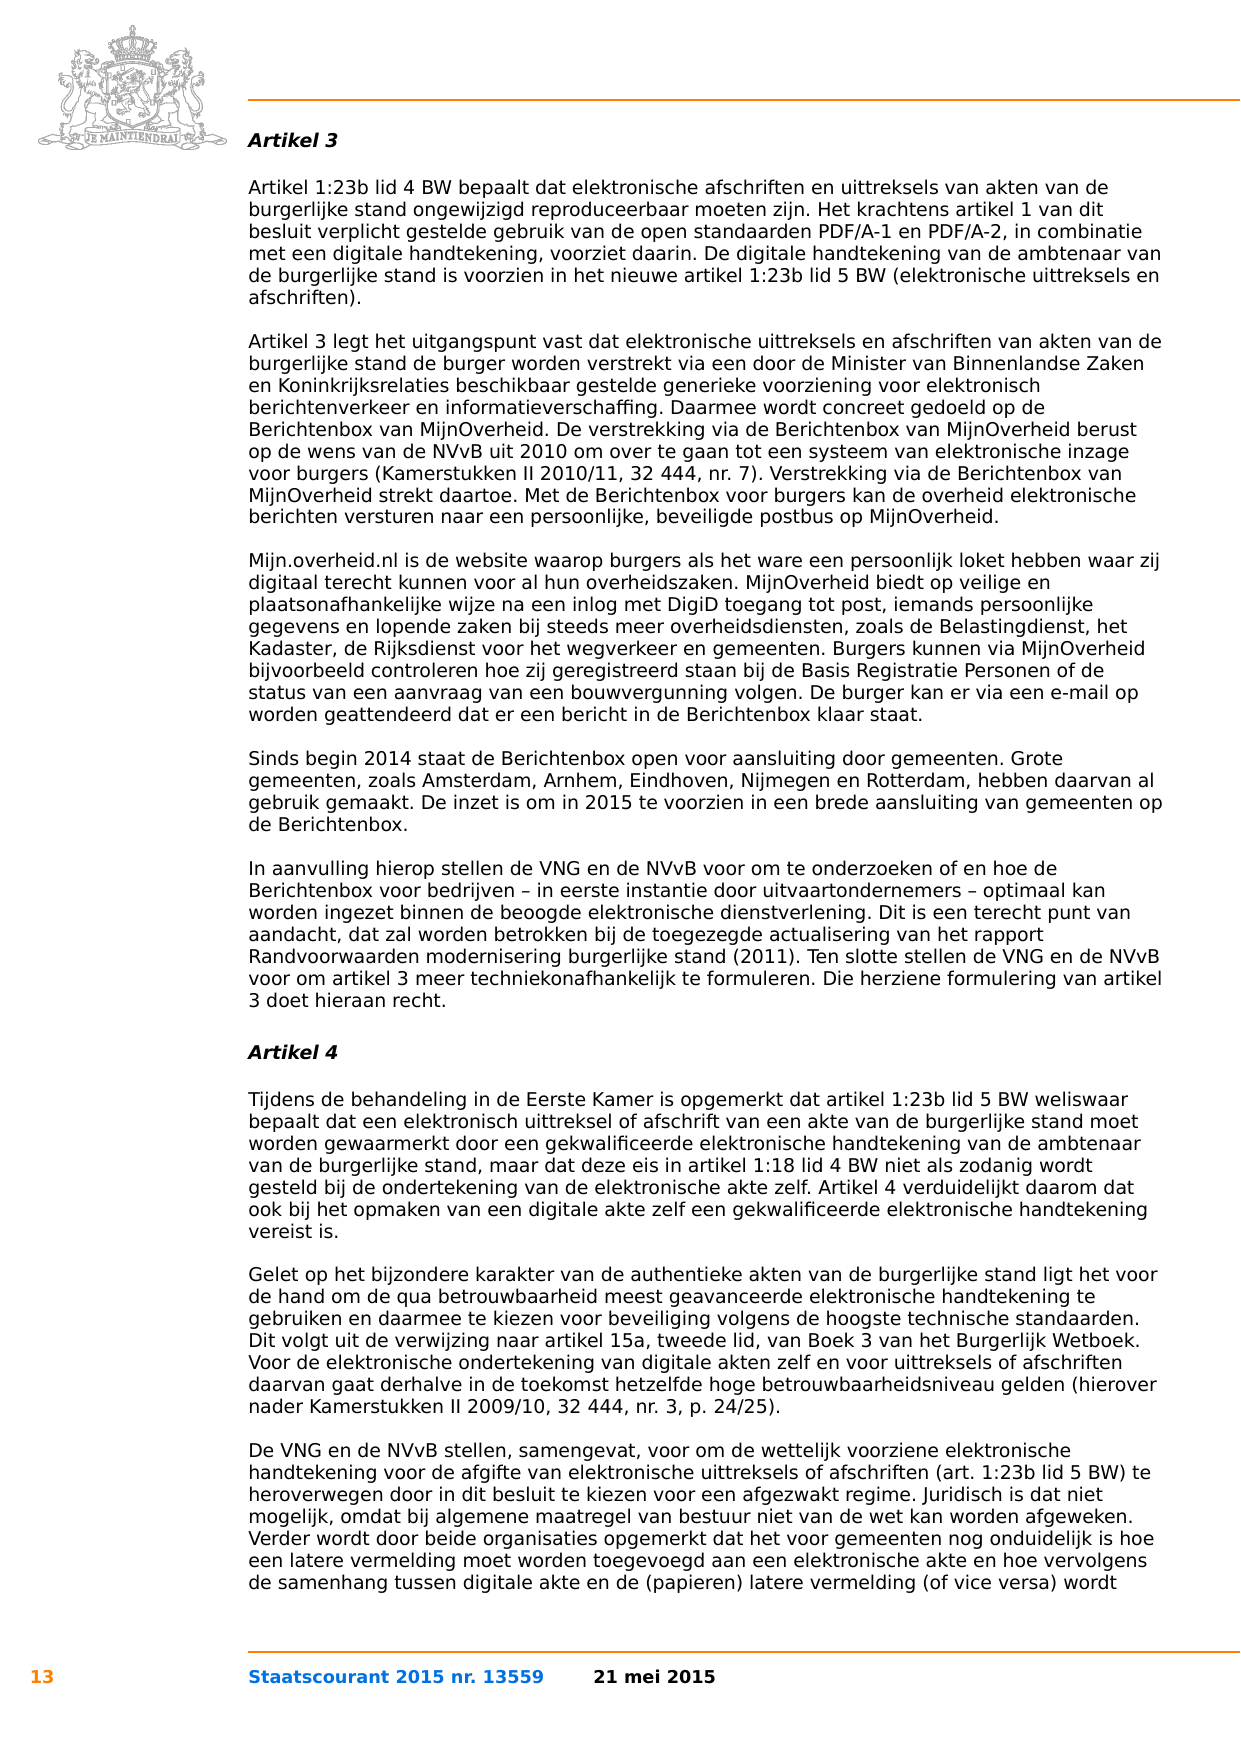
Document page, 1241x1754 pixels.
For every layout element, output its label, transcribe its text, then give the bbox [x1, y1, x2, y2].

text In aanvulling hierop stellen de VNG en de NVvB voor om te onderzoeken of en hoe de Berichtenbox voor bedrijven – in eerste instantie door uitvaartondernemers – optimaal kan worden ingezet binnen de beoogde elektronische dienstverlening. Dit is een terecht punt van aandacht, dat zal worden betrokken bij de toegezegde actualisering van het rapport Randvoorwaarden modernisering burgerlijke stand (2011). Ten slotte stellen de VNG en de NVvB voor om artikel 3 meer techniekonafhankelijk te formuleren. Die herziene formulering van artikel 3 doet hieraan recht. [248, 858, 1163, 1012]
text Artikel 3 legt het uitgangspunt vast dat elektronische uittreksels en afschriften van akten van de burgerlijke stand de burger worden verstrekt via een door de Minister van Binnenlandse Zaken en Koninkrijksrelaties beschikbaar gestelde generieke voorziening voor elektronisch berichtenverkeer en informatieverschaffing. Daarmee wordt concreet gedoeld op de Berichtenbox van MijnOverheid. De verstrekking via de Berichtenbox van MijnOverheid berust op de wens van de NVvB uit 2010 om over te gaan tot een systeem van elektronische inzage voor burgers (Kamerstukken II 2010/11, 32 444, nr. 7). Verstrekking via de Berichtenbox van MijnOverheid strekt daartoe. Met de Berichtenbox voor burgers kan de overheid elektronische berichten versturen naar een persoonlijke, beveiligde postbus op MijnOverheid. [248, 331, 1163, 528]
text De VNG en de NVvB stellen, samengevat, voor om de wettelijk voorziene elektronische handtekening voor de afgifte van elektronische uittreksels of afschriften (art. 1:23b lid 5 BW) te heroverwegen door in dit besluit te kiezen voor een afgezwakt regime. Juridisch is dat niet mogelijk, omdat bij algemene maatregel van bestuur niet van de wet kan worden afgeweken. Verder wordt door beide organisaties opgemerkt dat het voor gemeenten nog onduidelijk is hoe een latere vermelding moet worden toegevoegd aan een elektronische akte en hoe vervolgens de samenhang tussen digitale akte en de (papieren) latere vermelding (of vice versa) wordt [248, 1440, 1163, 1594]
text Mijn.overheid.nl is de website waarop burgers als het ware een persoonlijk loket hebben waar zij digitaal terecht kunnen voor al hun overheidszaken. MijnOverheid biedt op veilige en plaatsonafhankelijke wijze na een inlog met DigiD toegang tot post, iemands persoonlijke gegevens en lopende zaken bij steeds meer overheidsdiensten, zoals de Belastingdienst, het Kadaster, de Rijksdienst voor het wegverkeer en gemeenten. Burgers kunnen via MijnOverheid bijvoorbeeld controleren hoe zij geregistreerd staan bij de Basis Registratie Personen of de status van een aanvraag van een bouwvergunning volgen. De burger kan er via een e-mail op worden geattendeerd dat er een bericht in de Berichtenbox klaar staat. [248, 550, 1163, 726]
text Tijdens de behandeling in de Eerste Kamer is opgemerkt dat artikel 1:23b lid 5 BW weliswaar bepaalt dat een elektronisch uittreksel of afschrift van een akte van de burgerlijke stand moet worden gewaarmerkt door een gekwalificeerde elektronische handtekening van de ambtenaar van de burgerlijke stand, maar dat deze eis in artikel 1:18 lid 4 BW niet als zodanig wordt gesteld bij de ondertekening van de elektronische akte zelf. Artikel 4 verduidelijkt daarom dat ook bij het opmaken van een digitale akte zelf een gekwalificeerde elektronische handtekening vereist is. [248, 1089, 1163, 1242]
text Sinds begin 2014 staat de Berichtenbox open voor aansluiting door gemeenten. Grote gemeenten, zoals Amsterdam, Arnhem, Eindhoven, Nijmegen en Rotterdam, hebben daarvan al gebruik gemaakt. De inzet is om in 2015 te voorzien in een brede aansluiting van gemeenten op de Berichtenbox. [248, 748, 1163, 836]
subtitle Artikel 4 [248, 1042, 1163, 1064]
subtitle Artikel 3 [248, 130, 1163, 152]
text Artikel 1:23b lid 4 BW bepaalt dat elektronische afschriften en uittreksels van akten van de burgerlijke stand ongewijzigd reproduceerbaar moeten zijn. Het krachtens artikel 1 van dit besluit verplicht gestelde gebruik van de open standaarden PDF/A-1 en PDF/A-2, in combinatie met een digitale handtekening, voorziet daarin. De digitale handtekening van de ambtenaar van de burgerlijke stand is voorzien in het nieuwe artikel 1:23b lid 5 BW (elektronische uittreksels en afschriften). [248, 177, 1163, 309]
text Gelet op het bijzondere karakter van de authentieke akten van de burgerlijke stand ligt het voor de hand om de qua betrouwbaarheid meest geavanceerde elektronische handtekening te gebruiken en daarmee te kiezen voor beveiliging volgens de hoogste technische standaarden. Dit volgt uit de verwijzing naar artikel 15a, tweede lid, van Boek 3 van het Burgerlijk Wetboek. Voor de elektronische ondertekening van digitale akten zelf en voor uittreksels of afschriften daarvan gaat derhalve in de toekomst hetzelfde hoge betrouwbaarheidsniveau gelden (hierover nader Kamerstukken II 2009/10, 32 444, nr. 3, p. 24/25). [248, 1264, 1163, 1418]
picture [38, 25, 227, 150]
